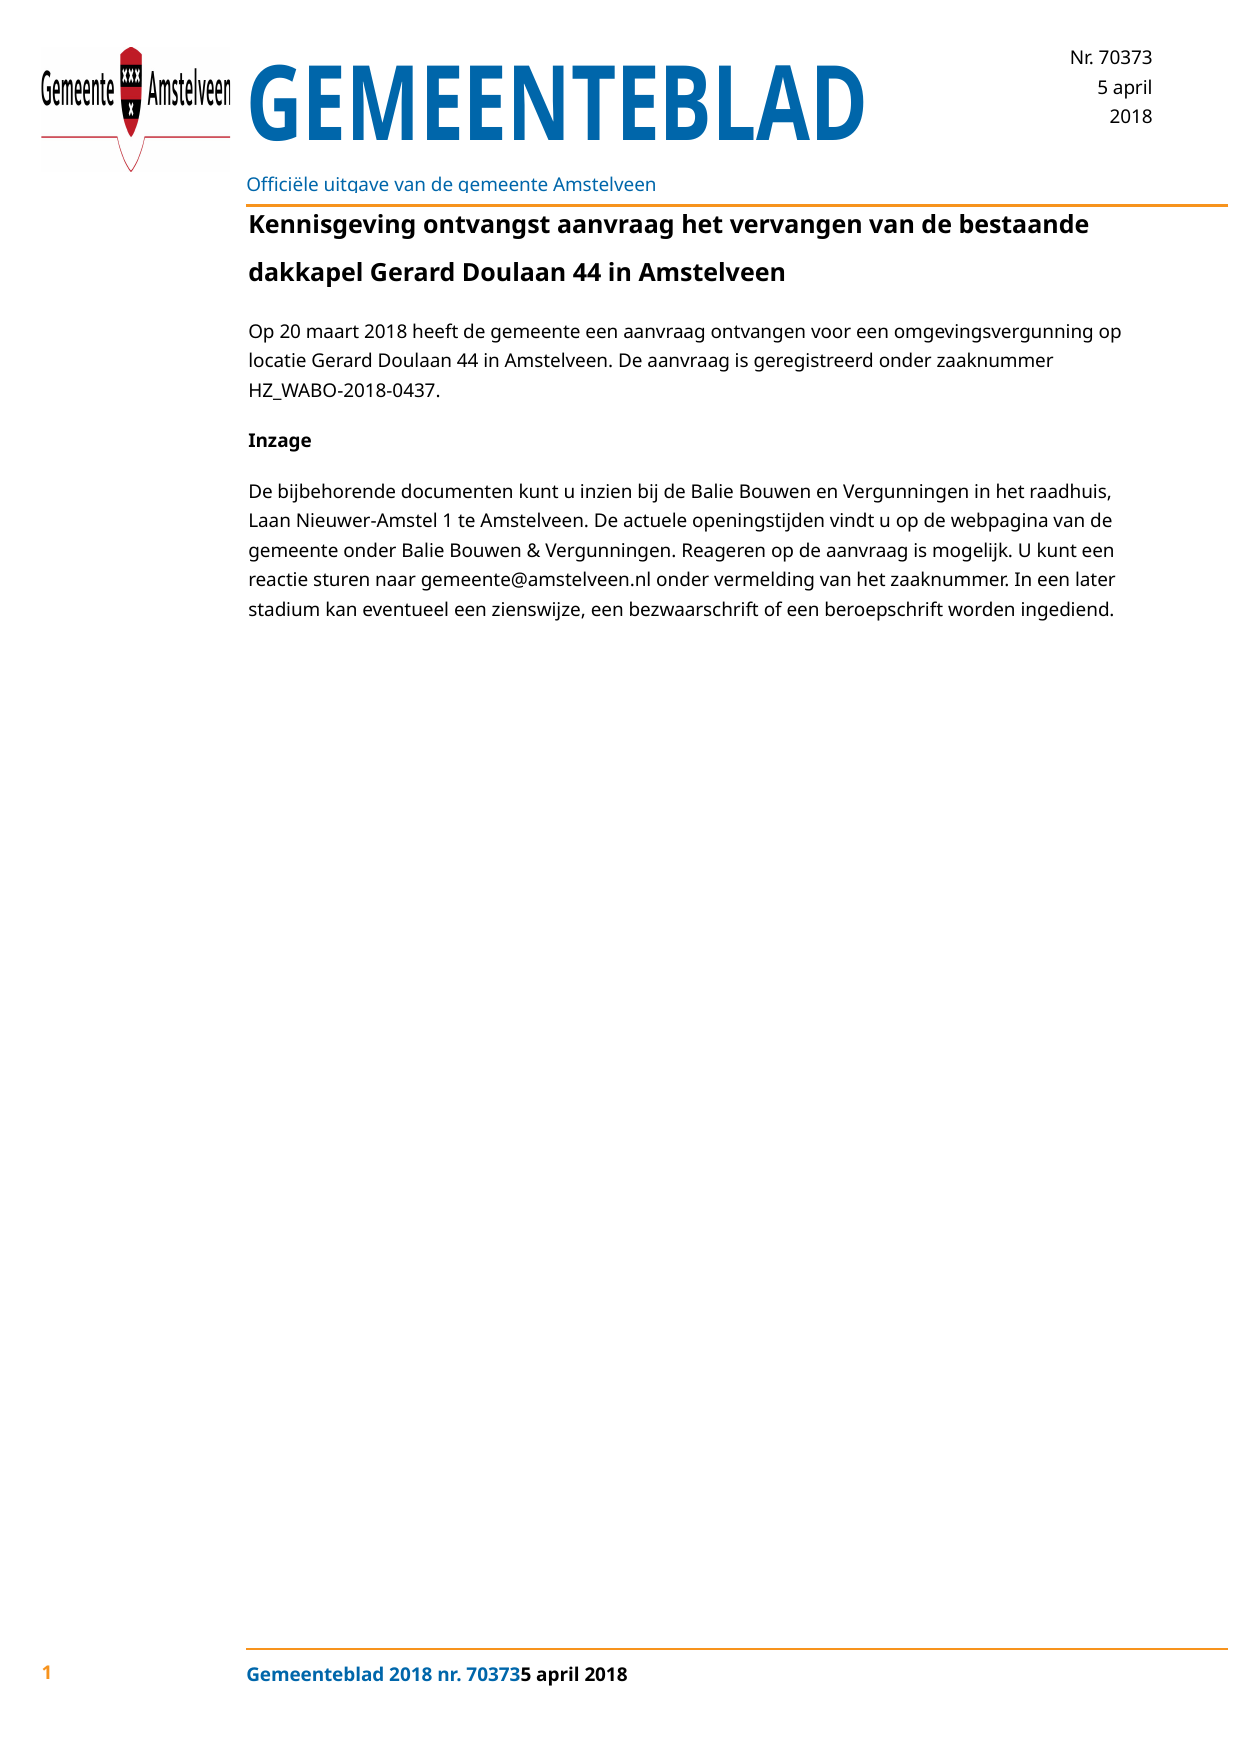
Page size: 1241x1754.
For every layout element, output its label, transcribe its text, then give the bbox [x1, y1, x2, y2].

text De bijbehorende documenten kunt u inzien bij de Balie Bouwen en Vergunningen in het raadhuis, Laan Nieuwer-Amstel 1 te Amstelveen. De actuele openingstijden vindt u op de webpagina van de gemeente onder Balie Bouwen & Vergunningen. Reageren op de aanvraag is mogelijk. U kunt een reactie sturen naar gemeente@amstelveen.nl onder vermelding van het zaaknummer. In een later stadium kan eventueel een zienswijze, een bezwaarschrift of een beroepschrift worden ingediend. [248, 478, 1152, 622]
text Inzage [248, 427, 1152, 453]
text Op 20 maart 2018 heeft de gemeente een aanvraag ontvangen voor een omgevingsvergunning op locatie Gerard Doulaan 44 in Amstelveen. De aanvraag is geregistreerd onder zaaknummer HZ_WABO-2018-0437. [248, 318, 1152, 403]
text Kennisgeving ontvangst aanvraag het vervangen van de bestaande dakkapel Gerard Doulaan 44 in Amstelveen [248, 207, 1152, 288]
picture [41, 47, 231, 172]
